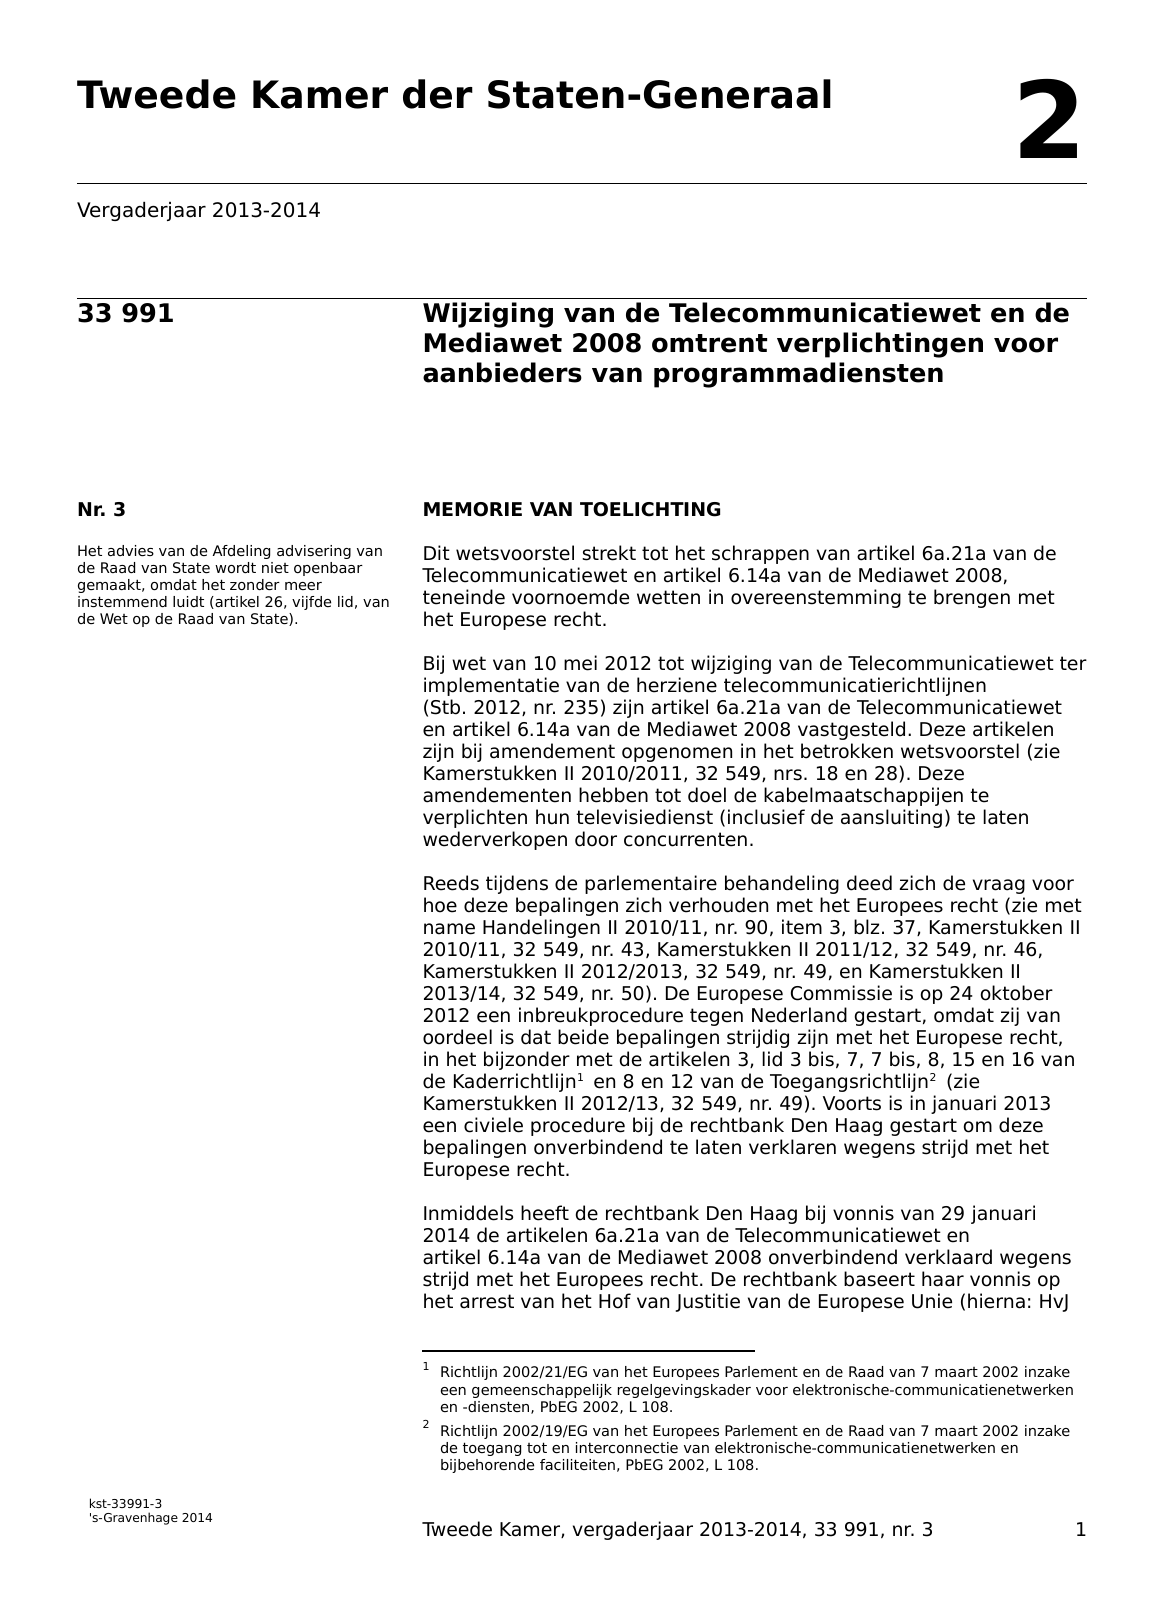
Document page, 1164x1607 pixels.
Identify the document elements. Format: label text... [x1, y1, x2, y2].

text Reeds tijdens de parlementaire behandeling deed zich de vraag voor hoe deze bepalingen zich verhouden met het Europees recht (zie met name Handelingen II 2010/11, nr. 90, item 3, blz. 37, Kamerstukken II 2010/11, 32 549, nr. 43, Kamerstukken II 2011/12, 32 549, nr. 46, Kamerstukken II 2012/2013, 32 549, nr. 49, en Kamerstukken II 2013/14, 32 549, nr. 50). De Europese Commissie is op 24 oktober 2012 een inbreukprocedure tegen Nederland gestart, omdat zij van oordeel is dat beide bepalingen strijdig zijn met het Europese recht, in het bijzonder met de artikelen 3, lid 3 bis, 7, 7 bis, 8, 15 en 16 van de Kaderrichtlijn en 8 en 12 van de Toegangsrichtlijn (zie Kamerstukken II 2012/13, 32 549, nr. 49). Voorts is in januari 2013 een civiele procedure bij de rechtbank Den Haag gestart om deze bepalingen onverbindend te laten verklaren wegens strijd met het Europese recht. [422, 873, 1087, 1181]
subtitle 33 991 Wijziging van de Telecommunicatiewet en de Mediawet 2008 omtrent verplichtingen voor aanbieders van programmadiensten [77, 299, 1087, 388]
table_cell Vergaderjaar 2013-2014 [77, 184, 1087, 298]
table_header 2 [886, 59, 1087, 183]
text Richtlijn 2002/19/EG van het Europees Parlement en de Raad van 7 maart 2002 inzake de toegang tot en interconnectie van elektronische-communicatienetwerken en bijbehorende faciliteiten, PbEG 2002, L 108. [422, 1418, 1087, 1474]
text Richtlijn 2002/21/EG van het Europees Parlement en de Raad van 7 maart 2002 inzake een gemeenschappelijk regelgevingskader voor elektronische-communicatienetwerken en -diensten, PbEG 2002, L 108. [422, 1360, 1087, 1416]
text Het advies van de Afdeling advisering van de Raad van State wordt niet openbaar gemaakt, omdat het zonder meer instemmend luidt (artikel 26, vijfde lid, van de Wet op de Raad van State). [77, 543, 399, 628]
text kst-33991-3 [88, 1497, 323, 1511]
text Bij wet van 10 mei 2012 tot wijziging van de Telecommunicatiewet ter implementatie van de herziene telecommunicatierichtlijnen (Stb. 2012, nr. 235) zijn artikel 6a.21a van de Telecommunicatiewet en artikel 6.14a van de Mediawet 2008 vastgesteld. Deze artikelen zijn bij amendement opgenomen in het betrokken wetsvoorstel (zie Kamerstukken II 2010/2011, 32 549, nrs. 18 en 28). Deze amendementen hebben tot doel de kabelmaatschappijen te verplichten hun televisiedienst (inclusief de aansluiting) te laten wederverkopen door concurrenten. [422, 653, 1087, 851]
table_header Tweede Kamer der Staten-Generaal [77, 59, 886, 183]
subtitle Nr. 3 MEMORIE VAN TOELICHTING [77, 499, 1087, 521]
text Dit wetsvoorstel strekt tot het schrappen van artikel 6a.21a van de Telecommunicatiewet en artikel 6.14a van de Mediawet 2008, teneinde voornoemde wetten in overeenstemming te brengen met het Europese recht. [422, 543, 1087, 631]
text 's-Gravenhage 2014 [88, 1511, 323, 1525]
text Inmiddels heeft de rechtbank Den Haag bij vonnis van 29 januari 2014 de artikelen 6a.21a van de Telecommunicatiewet en artikel 6.14a van de Mediawet 2008 onverbindend verklaard wegens strijd met het Europees recht. De rechtbank baseert haar vonnis op het arrest van het Hof van Justitie van de Europese Unie (hierna: HvJ [422, 1203, 1087, 1313]
